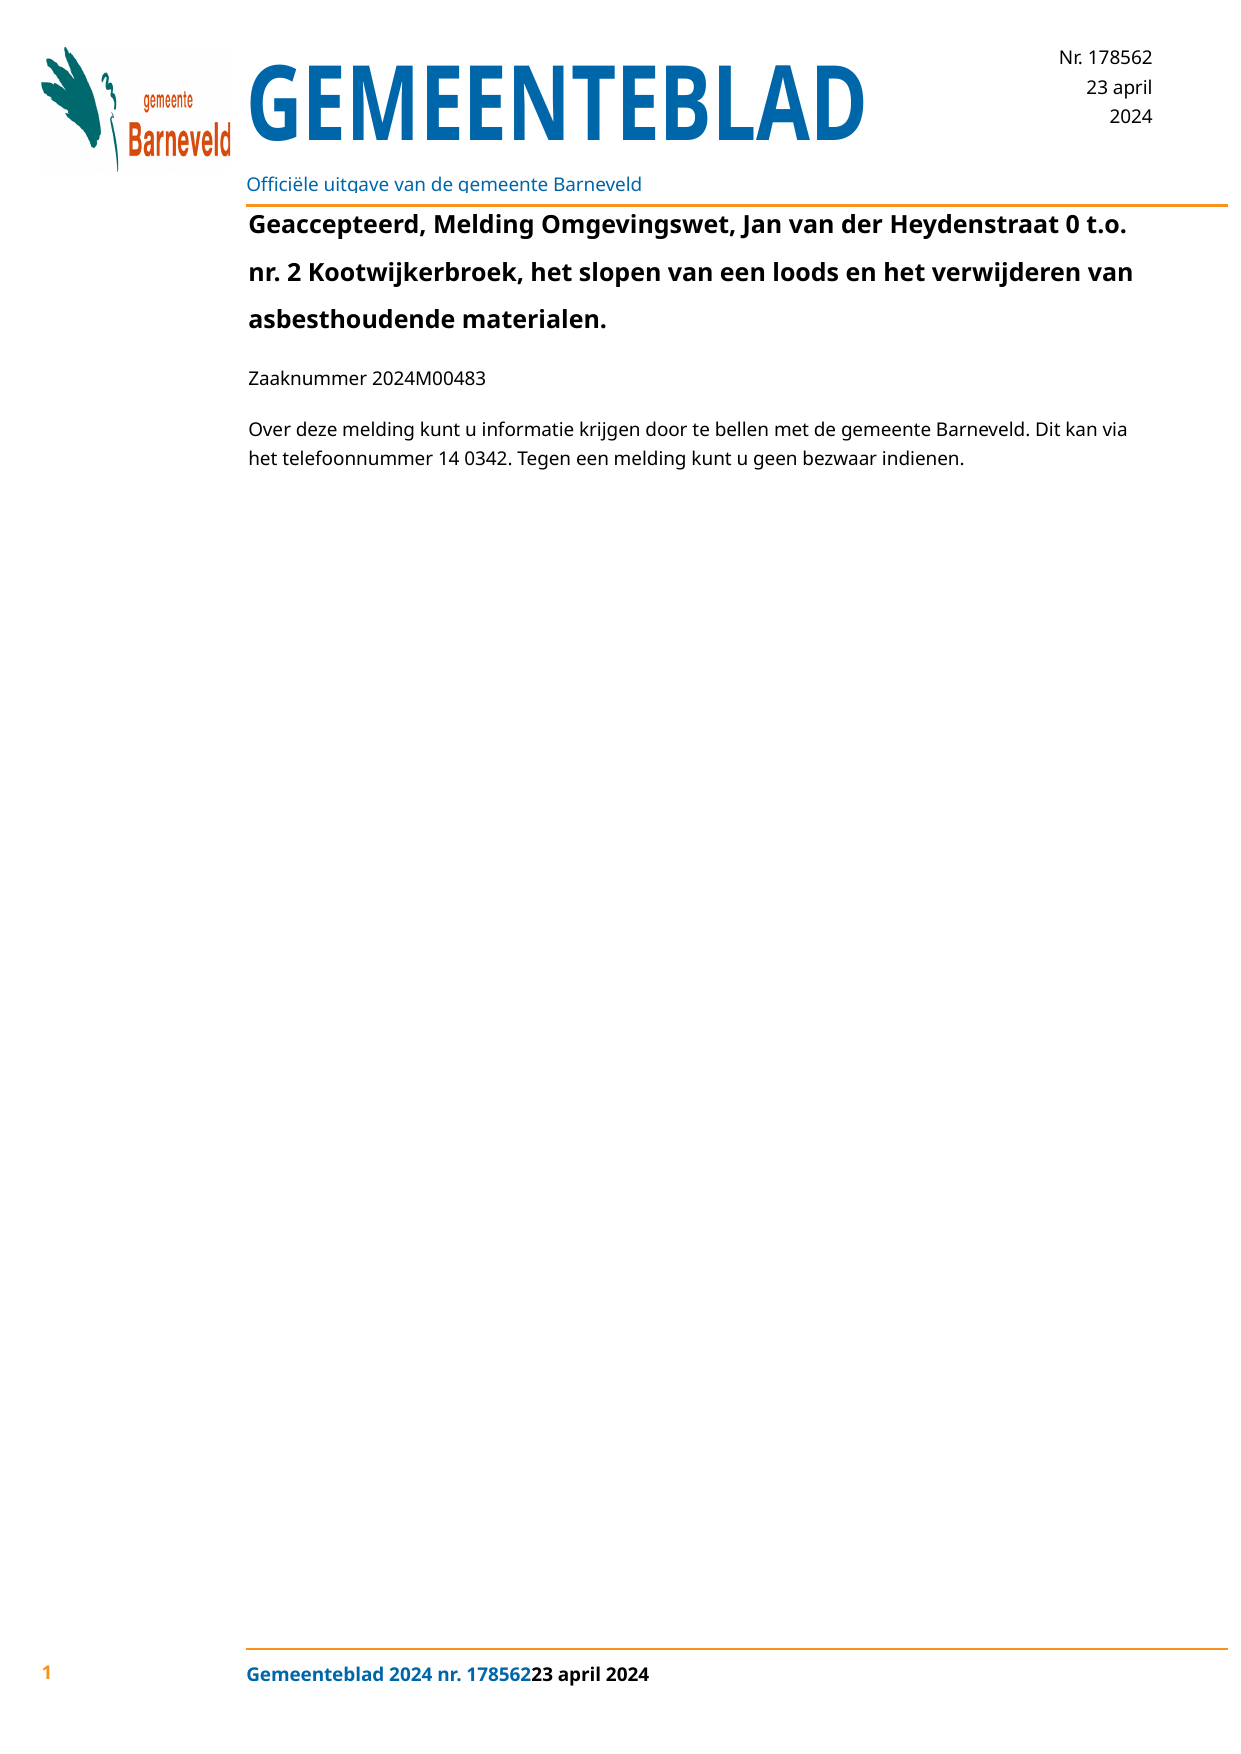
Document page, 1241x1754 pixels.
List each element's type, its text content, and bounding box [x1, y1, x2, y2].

picture [41, 47, 231, 172]
text Geaccepteerd, Melding Omgevingswet, Jan van der Heydenstraat 0 t.o. nr. 2 Kootwijkerbroek, het slopen van een loods en het verwijderen van asbesthoudende materialen. [248, 207, 1152, 336]
text Over deze melding kunt u informatie krijgen door te bellen met de gemeente Barneveld. Dit kan via het telefoonnummer 14 0342. Tegen een melding kunt u geen bezwaar indienen. [248, 416, 1152, 471]
text Zaaknummer 2024M00483 [248, 366, 1152, 391]
